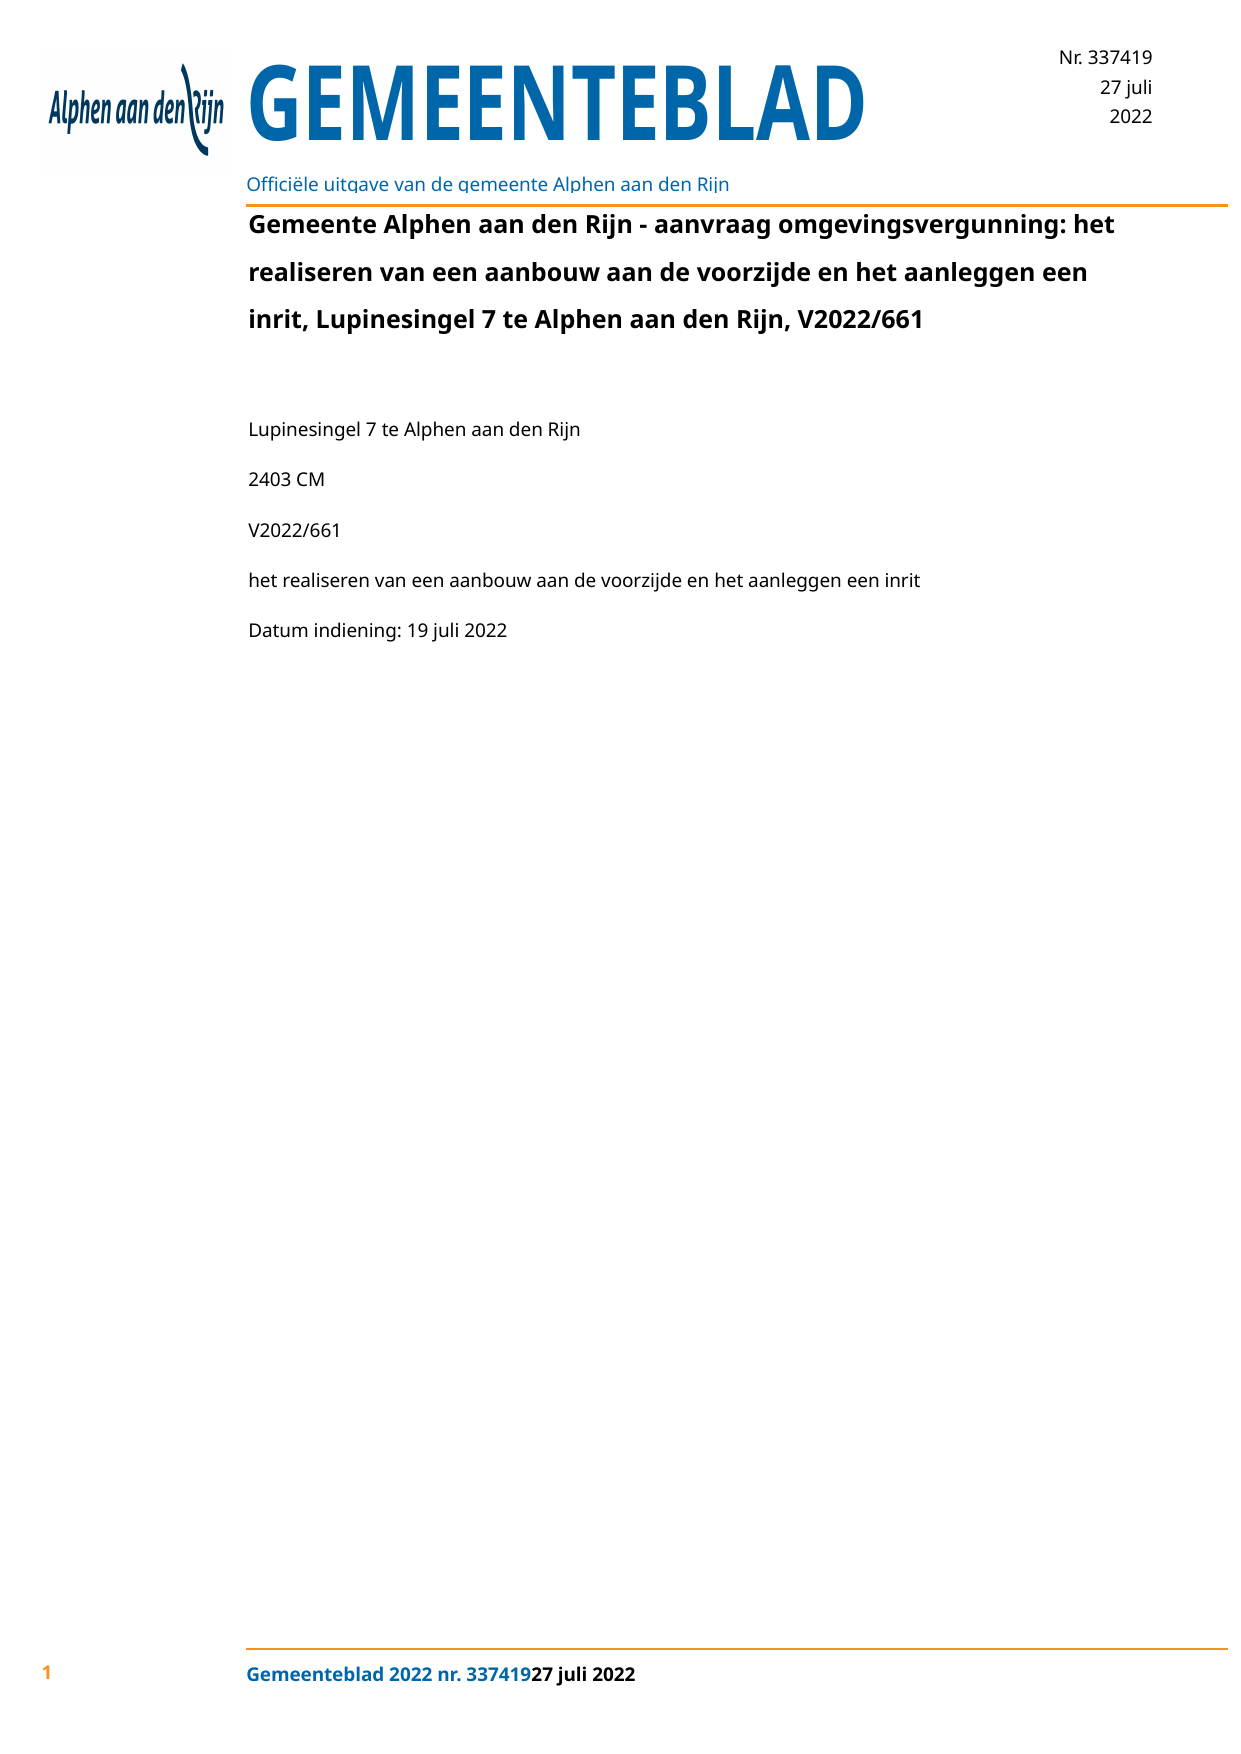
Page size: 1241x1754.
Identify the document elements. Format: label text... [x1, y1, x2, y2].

text het realiseren van een aanbouw aan de voorzijde en het aanleggen een inrit [248, 567, 1152, 593]
text Lupinesingel 7 te Alphen aan den Rijn [248, 416, 1152, 442]
text Gemeente Alphen aan den Rijn - aanvraag omgevingsvergunning: het realiseren van een aanbouw aan de voorzijde en het aanleggen een inrit, Lupinesingel 7 te Alphen aan den Rijn, V2022/661 [248, 207, 1152, 336]
picture [41, 47, 231, 172]
text V2022/661 [248, 517, 1152, 542]
text Datum indiening: 19 juli 2022 [248, 618, 1152, 643]
text 2403 CM [248, 466, 1152, 492]
